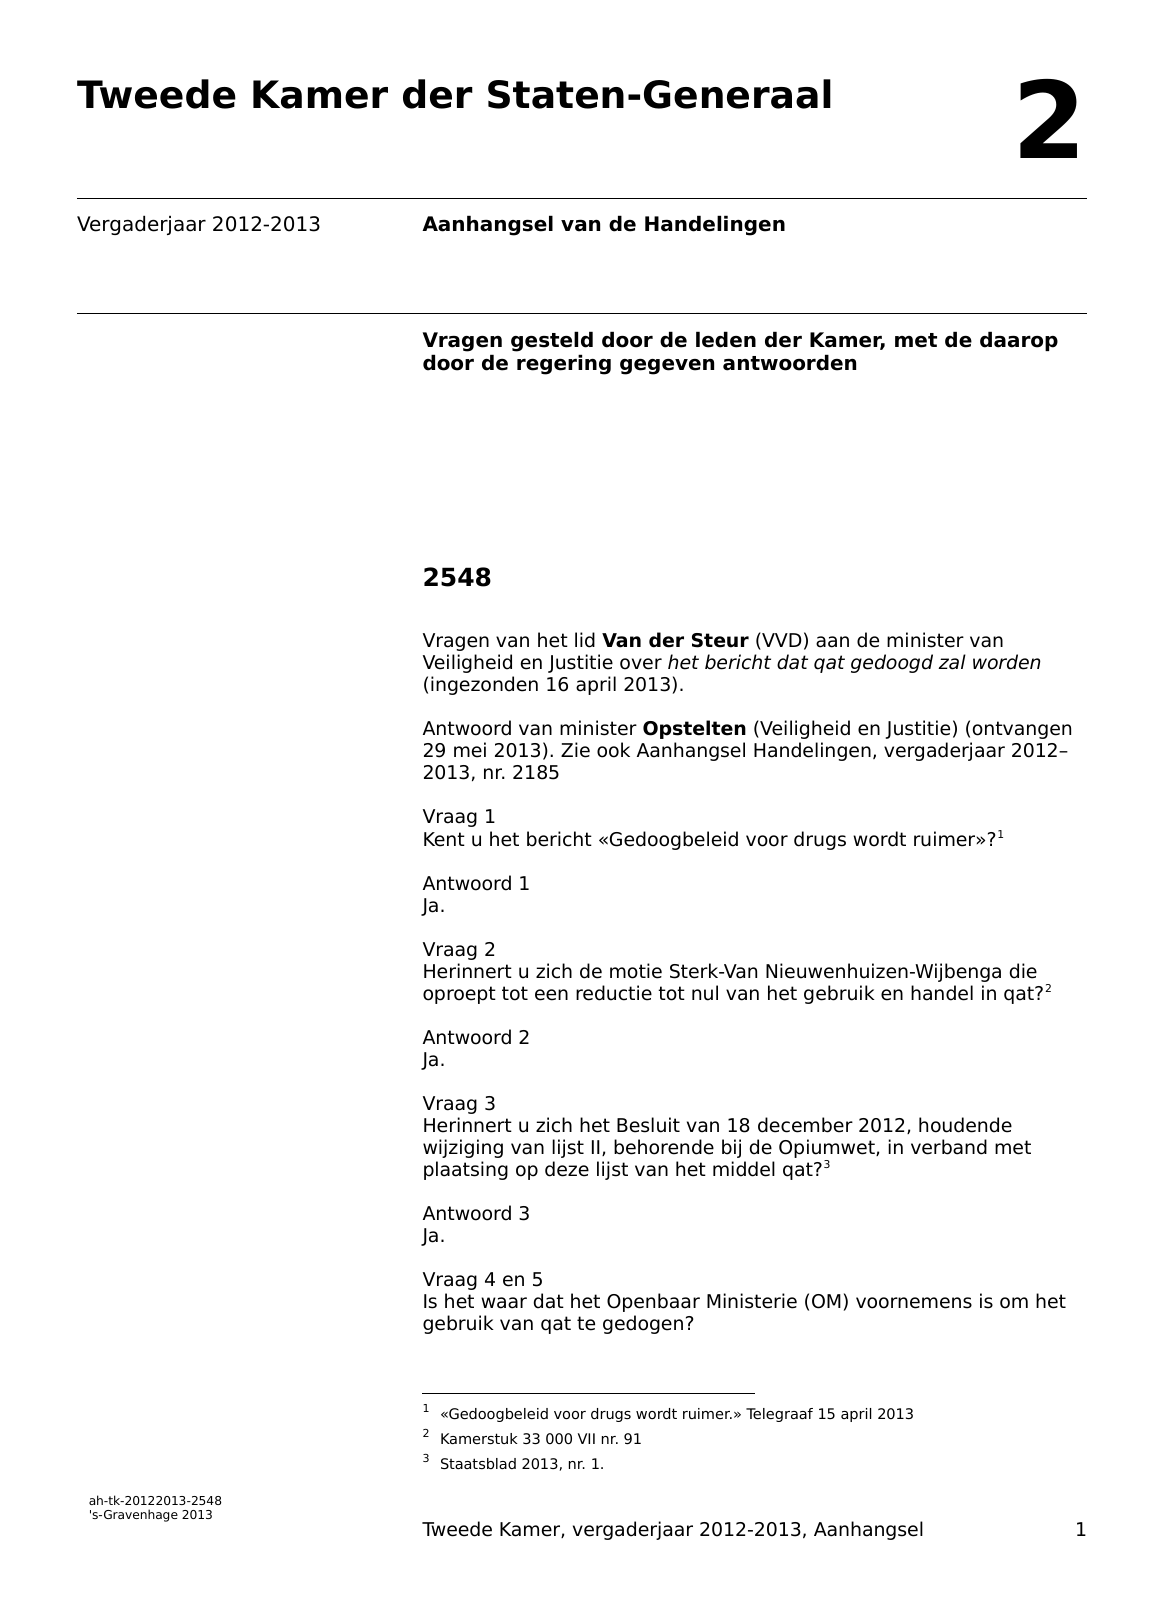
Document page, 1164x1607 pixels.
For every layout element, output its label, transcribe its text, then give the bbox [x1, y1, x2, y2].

text Vraag 1 [422, 806, 1087, 828]
text Antwoord van minister Opstelten (Veiligheid en Justitie) (ontvangen 29 mei 2013). Zie ook Aanhangsel Handelingen, vergaderjaar 2012–2013, nr. 2185 [422, 718, 1087, 784]
text «Gedoogbeleid voor drugs wordt ruimer.» Telegraaf 15 april 2013 [422, 1402, 1087, 1424]
table_cell Vragen gesteld door de leden der Kamer, met de daarop door de regering gegeven antwoorden [422, 314, 1087, 375]
table_cell [77, 314, 422, 375]
text Antwoord 3 [422, 1203, 1087, 1225]
text Is het waar dat het Openbaar Ministerie (OM) voornemens is om het gebruik van qat te gedogen? [422, 1291, 1087, 1335]
table_header 2 [886, 59, 1087, 198]
text 2548 [422, 563, 1087, 592]
text 's-Gravenhage 2013 [88, 1508, 323, 1522]
text Ja. [422, 1049, 1087, 1071]
text Herinnert u zich het Besluit van 18 december 2012, houdende wijziging van lijst II, behorende bij de Opiumwet, in verband met plaatsing op deze lijst van het middel qat? [422, 1115, 1087, 1181]
text ah-tk-20122013-2548 [88, 1494, 323, 1508]
text Ja. [422, 894, 1087, 917]
text Kamerstuk 33 000 VII nr. 91 [422, 1427, 1087, 1449]
text Ja. [422, 1225, 1087, 1247]
text Vraag 4 en 5 [422, 1269, 1087, 1291]
table_cell Vergaderjaar 2012-2013 [77, 199, 422, 313]
text Antwoord 1 [422, 873, 1087, 894]
table_header Tweede Kamer der Staten-Generaal [77, 59, 886, 198]
text Antwoord 2 [422, 1027, 1087, 1049]
text Vraag 2 [422, 939, 1087, 961]
text Staatsblad 2013, nr. 1. [422, 1452, 1087, 1474]
text Vragen van het lid Van der Steur (VVD) aan de minister van Veiligheid en Justitie over het bericht dat qat gedoogd zal worden (ingezonden 16 april 2013). [422, 630, 1087, 696]
table_cell Aanhangsel van de Handelingen [422, 199, 1087, 313]
text Kent u het bericht «Gedoogbeleid voor drugs wordt ruimer»? [422, 828, 1087, 850]
text Vraag 3 [422, 1093, 1087, 1115]
text Herinnert u zich de motie Sterk-Van Nieuwenhuizen-Wijbenga die oproept tot een reductie tot nul van het gebruik en handel in qat? [422, 961, 1087, 1005]
